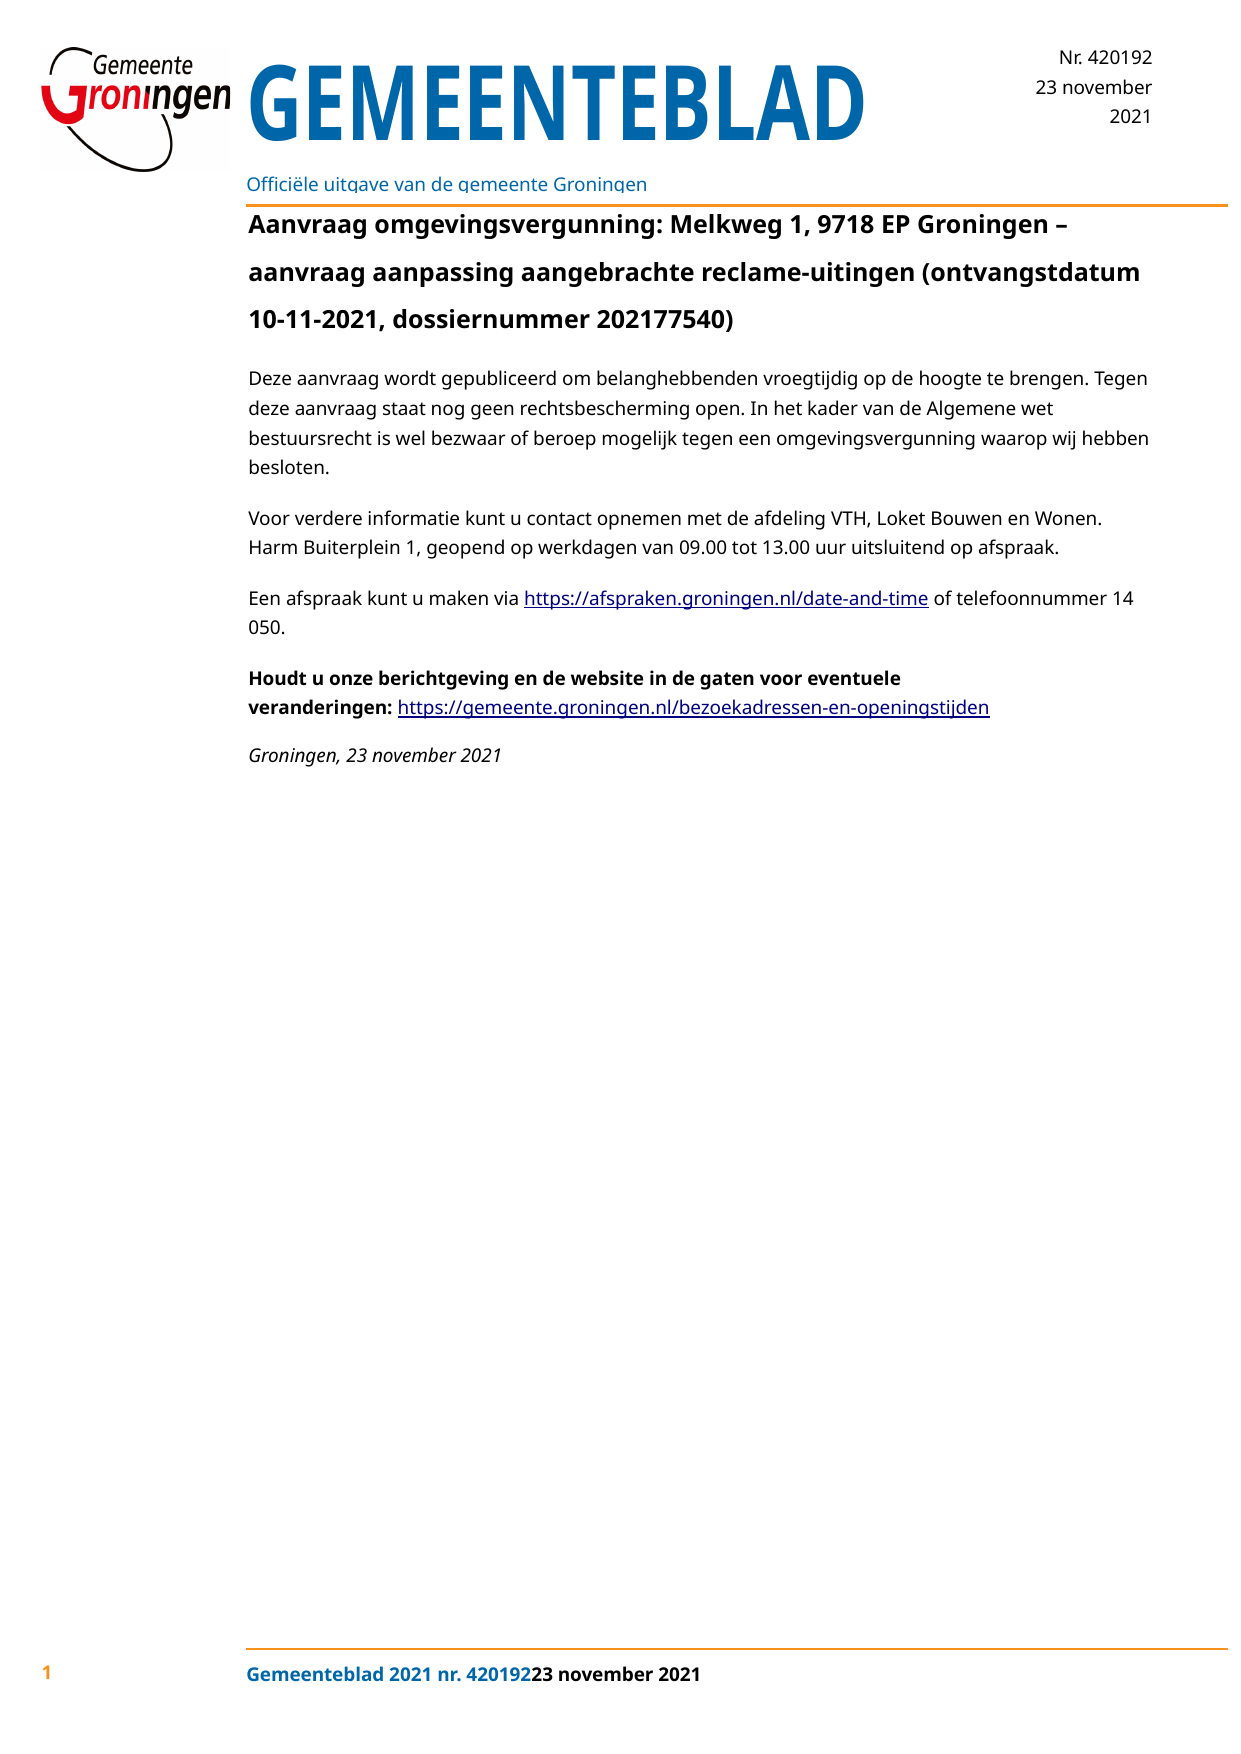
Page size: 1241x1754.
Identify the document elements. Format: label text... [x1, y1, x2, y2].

text Aanvraag omgevingsvergunning: Melkweg 1, 9718 EP Groningen – aanvraag aanpassing aangebrachte reclame-uitingen (ontvangstdatum 10-11-2021, dossiernummer 202177540) [248, 207, 1152, 336]
text Houdt u onze berichtgeving en de website in de gaten voor eventuele veranderingen: https://gemeente.groningen.nl/bezoekadressen-en-openingstijden [248, 665, 1152, 720]
text Deze aanvraag wordt gepubliceerd om belanghebbenden vroegtijdig op de hoogte te brengen. Tegen deze aanvraag staat nog geen rechtsbescherming open. In het kader van de Algemene wet bestuursrecht is wel bezwaar of beroep mogelijk tegen een omgevingsvergunning waarop wij hebben besloten. [248, 366, 1152, 480]
text Groningen, 23 november 2021 [248, 742, 1152, 768]
text Voor verdere informatie kunt u contact opnemen met de afdeling VTH, Loket Bouwen en Wonen. Harm Buiterplein 1, geopend op werkdagen van 09.00 tot 13.00 uur uitsluitend op afspraak. [248, 505, 1152, 560]
text Een afspraak kunt u maken via https://afspraken.groningen.nl/date-and-time of telefoonnummer 14 050. [248, 585, 1152, 640]
picture [41, 47, 231, 172]
